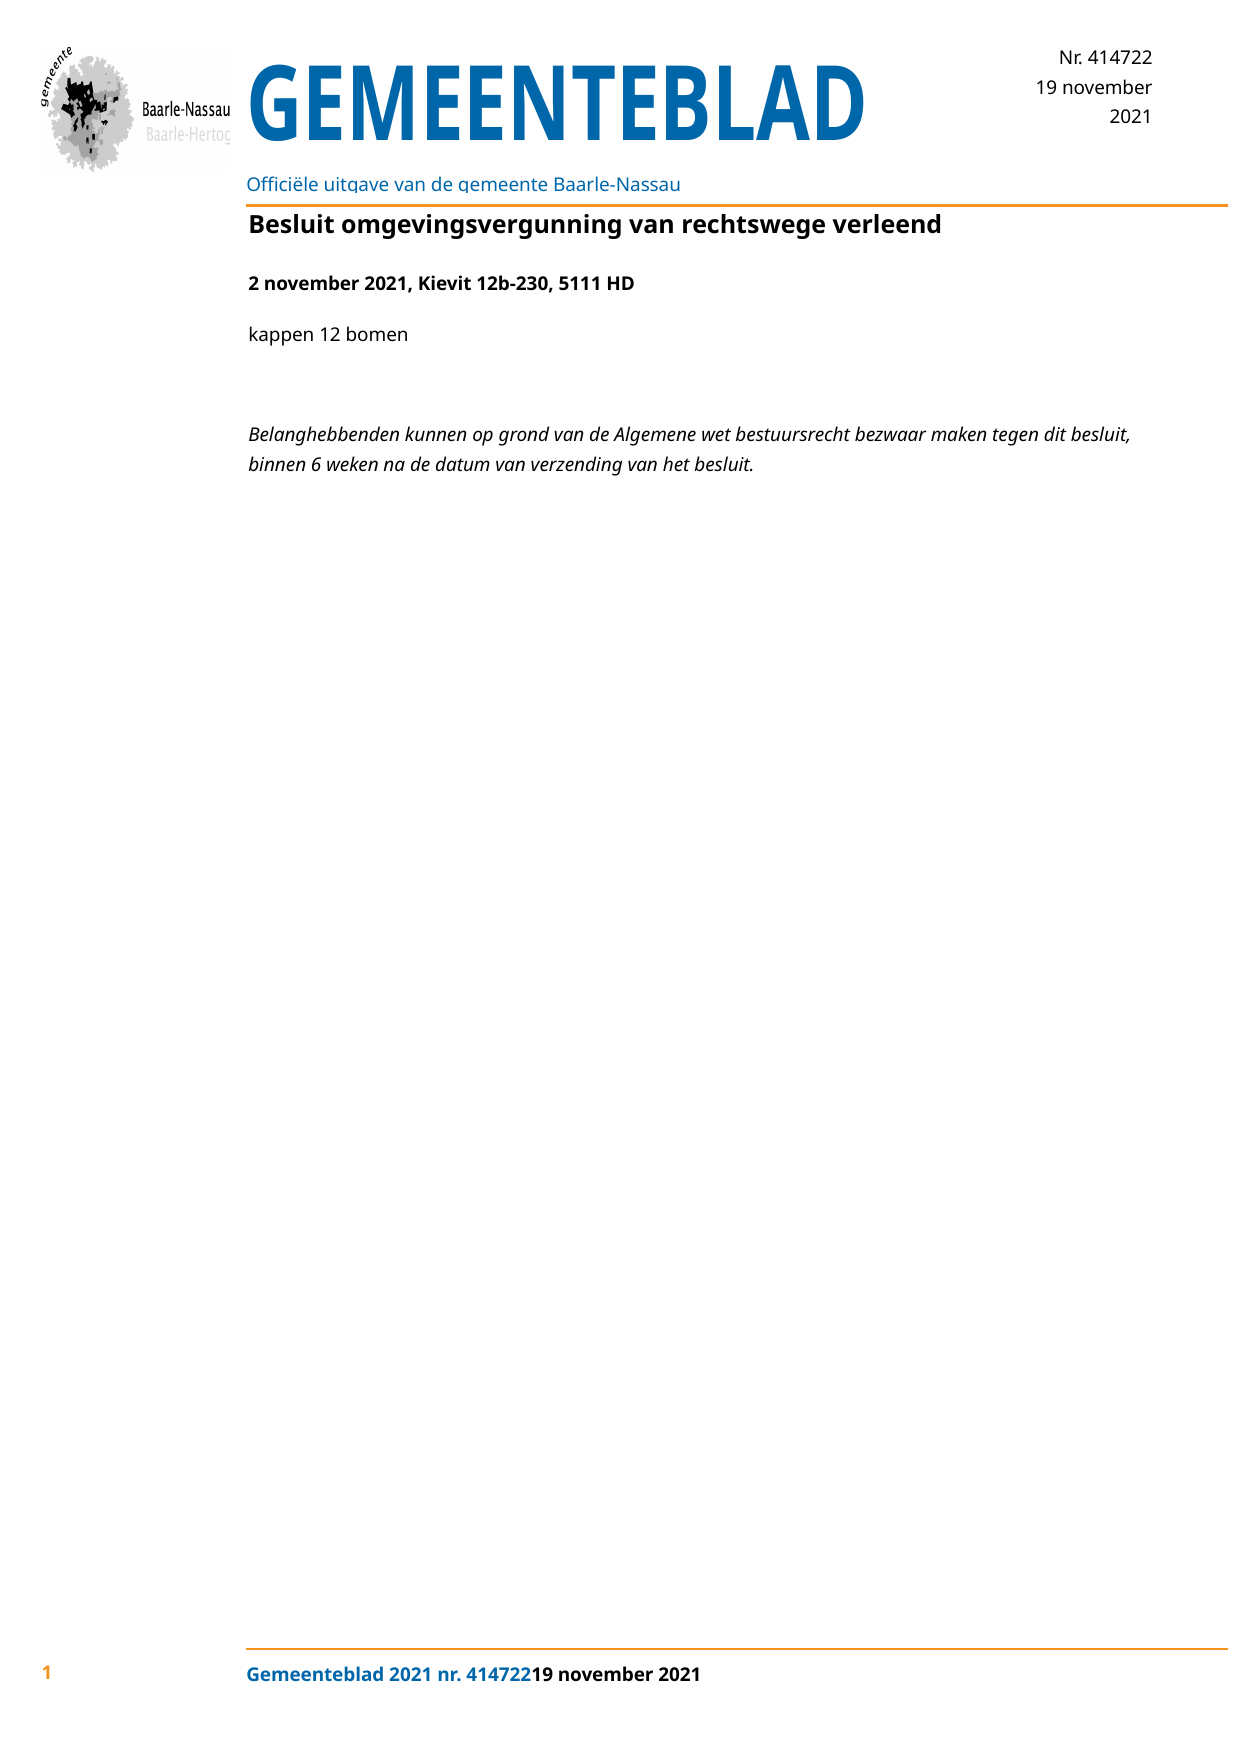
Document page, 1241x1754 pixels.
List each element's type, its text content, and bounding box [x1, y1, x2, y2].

text 2 november 2021, Kievit 12b-230, 5111 HD [248, 270, 1152, 296]
text Besluit omgevingsvergunning van rechtswege verleend [248, 207, 1152, 241]
text kappen 12 bomen [248, 321, 1152, 346]
picture [41, 47, 231, 172]
text Belanghebbenden kunnen op grond van de Algemene wet bestuursrecht bezwaar maken tegen dit besluit, binnen 6 weken na de datum van verzending van het besluit. [248, 422, 1152, 477]
